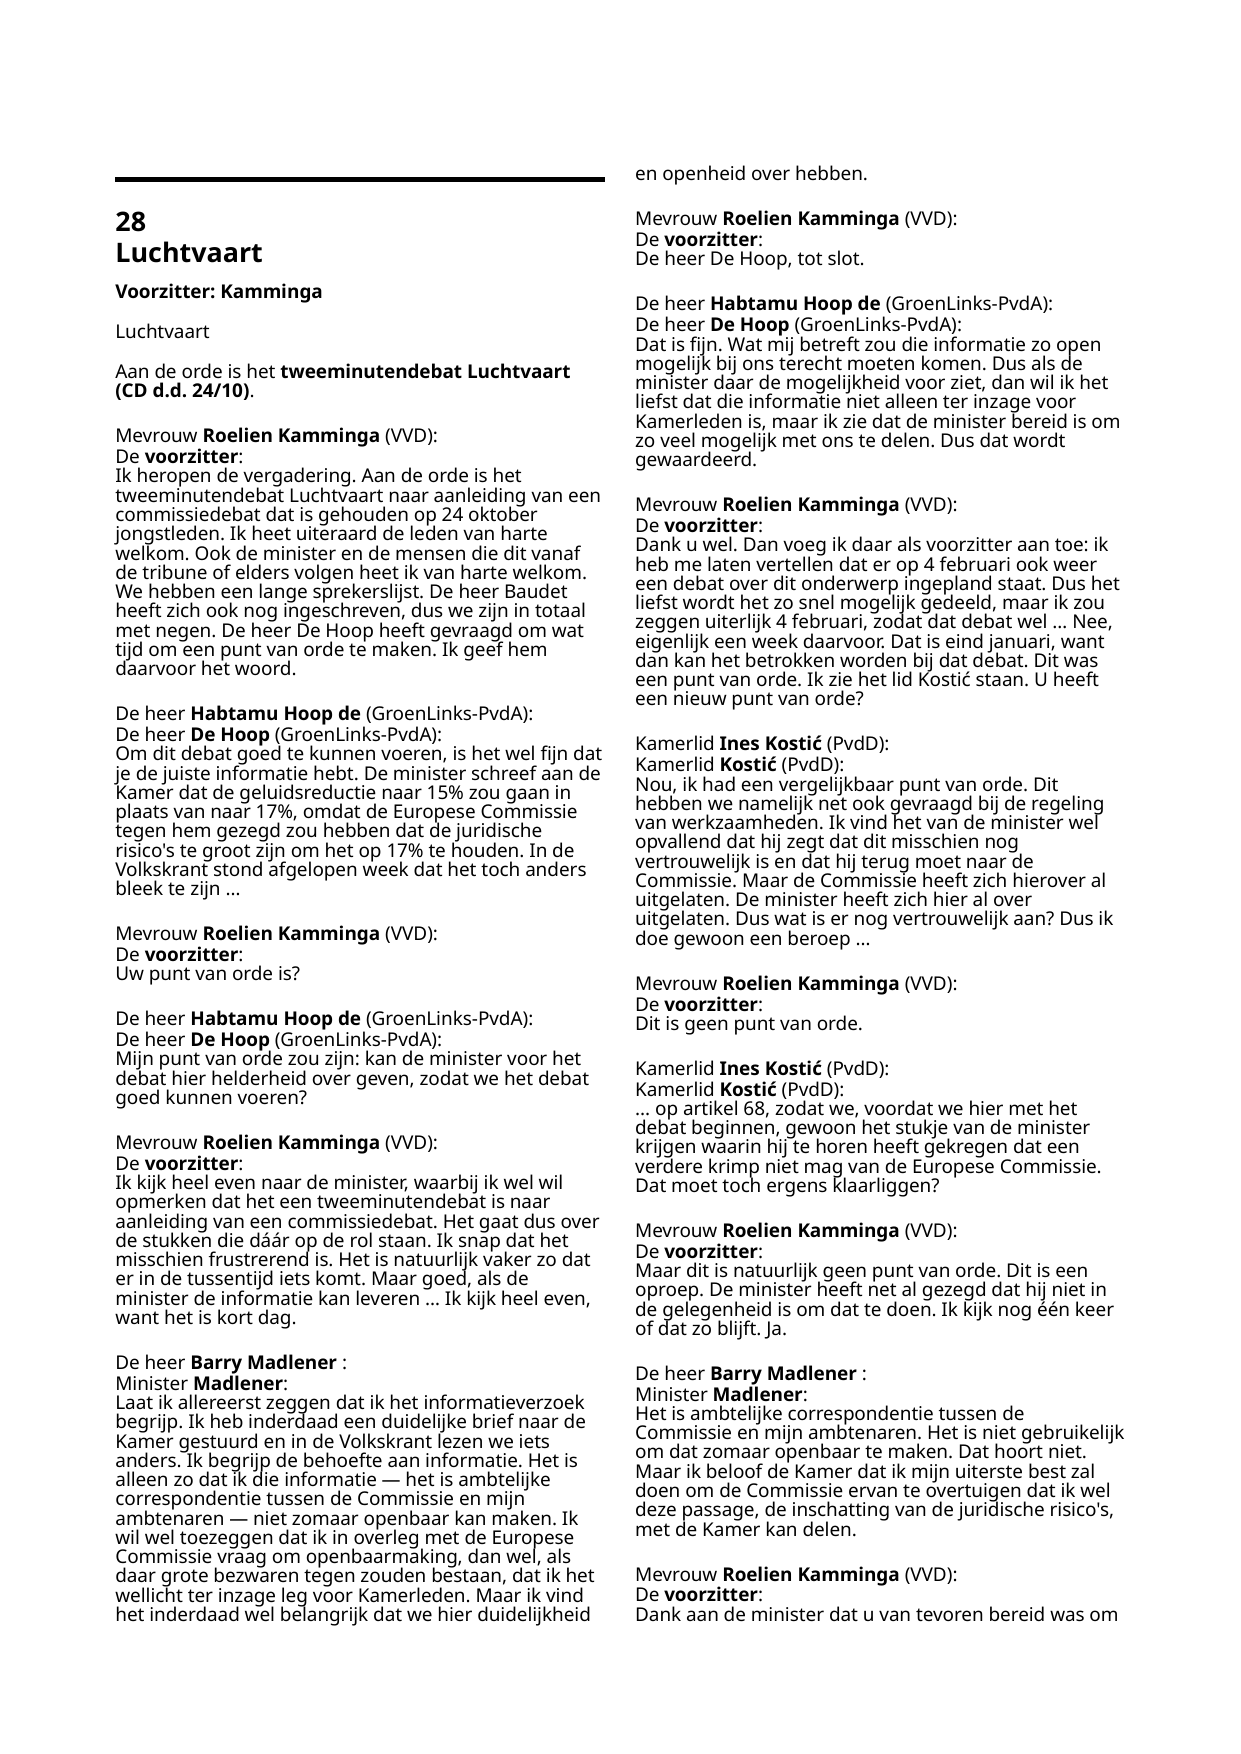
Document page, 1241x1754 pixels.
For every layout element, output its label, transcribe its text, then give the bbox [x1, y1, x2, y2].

text en openheid over hebben. [635, 165, 1125, 184]
text Mevrouw Roelien Kamminga (VVD): [115, 1129, 605, 1155]
text Het is ambtelijke correspondentie tussen de Commissie en mijn ambtenaren. Het is niet gebruikelijk om dat zomaar openbaar te maken. Dat hoort niet. Maar ik beloof de Kamer dat ik mijn uiterste best zal doen om de Commissie ervan te overtuigen dat ik wel deze passage, de inschatting van de juridische risico's, met de Kamer kan delen. [635, 1405, 1125, 1540]
text De heer Barry Madlener : [115, 1349, 605, 1375]
text De voorzitter: [635, 517, 1125, 536]
text De heer De Hoop (GroenLinks-PvdA): [115, 726, 605, 745]
text De voorzitter: [115, 448, 605, 467]
text De voorzitter: [115, 946, 605, 965]
text Mevrouw Roelien Kamminga (VVD): [635, 1217, 1125, 1243]
text Maar dit is natuurlijk geen punt van orde. Dit is een oproep. De minister heeft net al gezegd dat hij niet in de gelegenheid is om dat te doen. Ik kijk nog één keer of dat zo blijft. Ja. [635, 1262, 1125, 1339]
text Om dit debat goed te kunnen voeren, is het wel fijn dat je de juiste informatie hebt. De minister schreef aan de Kamer dat de geluidsreductie naar 15% zou gaan in plaats van naar 17%, omdat de Europese Commissie tegen hem gezegd zou hebben dat de juridische risico's te groot zijn om het op 17% te houden. In de Volkskrant stond afgelopen week dat het toch anders bleek te zijn … [115, 745, 605, 899]
text Uw punt van orde is? [115, 965, 605, 984]
text Mevrouw Roelien Kamminga (VVD): [635, 970, 1125, 996]
text Kamerlid Kostić (PvdD): [635, 1081, 1125, 1100]
text Dank aan de minister dat u van tevoren bereid was om [635, 1606, 1125, 1625]
text Mevrouw Roelien Kamminga (VVD): [635, 205, 1125, 231]
text De heer Habtamu Hoop de (GroenLinks-PvdA): [115, 1005, 605, 1031]
text De voorzitter: [635, 231, 1125, 250]
text Kamerlid Ines Kostić (PvdD): [635, 1055, 1125, 1081]
text Minister Madlener: [635, 1386, 1125, 1405]
text De heer Barry Madlener : [635, 1360, 1125, 1386]
text De voorzitter: [635, 996, 1125, 1015]
text 28 [115, 203, 605, 239]
text Dank u wel. Dan voeg ik daar als voorzitter aan toe: ik heb me laten vertellen dat er op 4 februari ook weer een debat over dit onderwerp ingepland staat. Dus het liefst wordt het zo snel mogelijk gedeeld, maar ik zou zeggen uiterlijk 4 februari, zodat dat debat wel … Nee, eigenlijk een week daarvoor. Dat is eind januari, want dan kan het betrokken worden bij dat debat. Dit was een punt van orde. Ik zie het lid Kostić staan. U heeft een nieuw punt van orde? [635, 536, 1125, 710]
text Nou, ik had een vergelijkbaar punt van orde. Dit hebben we namelijk net ook gevraagd bij de regeling van werkzaamheden. Ik vind het van de minister wel opvallend dat hij zegt dat dit misschien nog vertrouwelijk is en dat hij terug moet naar de Commissie. Maar de Commissie heeft zich hierover al uitgelaten. De minister heeft zich hier al over uitgelaten. Dus wat is er nog vertrouwelijk aan? Dus ik doe gewoon een beroep … [635, 776, 1125, 949]
text Aan de orde is het tweeminutendebat Luchtvaart (CD d.d. 24/10). [115, 363, 605, 402]
text Luchtvaart [115, 323, 605, 342]
text ... op artikel 68, zodat we, voordat we hier met het debat beginnen, gewoon het stukje van de minister krijgen waarin hij te horen heeft gekregen dat een verdere krimp niet mag van de Europese Commissie. Dat moet toch ergens klaarliggen? [635, 1100, 1125, 1196]
text De voorzitter: [635, 1586, 1125, 1606]
text Mevrouw Roelien Kamminga (VVD): [115, 422, 605, 448]
text Luchtvaart [115, 239, 605, 283]
text Mevrouw Roelien Kamminga (VVD): [635, 1561, 1125, 1586]
text Dit is geen punt van orde. [635, 1015, 1125, 1034]
text De heer Habtamu Hoop de (GroenLinks-PvdA): [635, 291, 1125, 316]
text De heer De Hoop, tot slot. [635, 250, 1125, 270]
text De voorzitter: [635, 1243, 1125, 1262]
text Mijn punt van orde zou zijn: kan de minister voor het debat hier helderheid over geven, zodat we het debat goed kunnen voeren? [115, 1050, 605, 1108]
text Kamerlid Ines Kostić (PvdD): [635, 731, 1125, 756]
text De heer Habtamu Hoop de (GroenLinks-PvdA): [115, 700, 605, 726]
text Voorzitter: Kamminga [115, 283, 605, 302]
text De heer De Hoop (GroenLinks-PvdA): [635, 316, 1125, 336]
text Mevrouw Roelien Kamminga (VVD): [635, 491, 1125, 517]
text Dat is fijn. Wat mij betreft zou die informatie zo open mogelijk bij ons terecht moeten komen. Dus als de minister daar de mogelijkheid voor ziet, dan wil ik het liefst dat die informatie niet alleen ter inzage voor Kamerleden is, maar ik zie dat de minister bereid is om zo veel mogelijk met ons te delen. Dus dat wordt gewaardeerd. [635, 336, 1125, 470]
text Ik kijk heel even naar de minister, waarbij ik wel wil opmerken dat het een tweeminutendebat is naar aanleiding van een commissiedebat. Het gaat dus over de stukken die dáár op de rol staan. Ik snap dat het misschien frustrerend is. Het is natuurlijk vaker zo dat er in de tussentijd iets komt. Maar goed, als de minister de informatie kan leveren … Ik kijk heel even, want het is kort dag. [115, 1174, 605, 1328]
text Laat ik allereerst zeggen dat ik het informatieverzoek begrijp. Ik heb inderdaad een duidelijke brief naar de Kamer gestuurd en in de Volkskrant lezen we iets anders. Ik begrijp de behoefte aan informatie. Het is alleen zo dat ik die informatie — het is ambtelijke correspondentie tussen de Commissie en mijn ambtenaren — niet zomaar openbaar kan maken. Ik wil wel toezeggen dat ik in overleg met de Europese Commissie vraag om openbaarmaking, dan wel, als daar grote bezwaren tegen zouden bestaan, dat ik het wellicht ter inzage leg voor Kamerleden. Maar ik vind het inderdaad wel belangrijk dat we hier duidelijkheid [115, 1394, 605, 1625]
text Ik heropen de vergadering. Aan de orde is het tweeminutendebat Luchtvaart naar aanleiding van een commissiedebat dat is gehouden op 24 oktober jongstleden. Ik heet uiteraard de leden van harte welkom. Ook de minister en de mensen die dit vanaf de tribune of elders volgen heet ik van harte welkom. We hebben een lange sprekerslijst. De heer Baudet heeft zich ook nog ingeschreven, dus we zijn in totaal met negen. De heer De Hoop heeft gevraagd om wat tijd om een punt van orde te maken. Ik geef hem daarvoor het woord. [115, 467, 605, 679]
text De voorzitter: [115, 1155, 605, 1174]
text Mevrouw Roelien Kamminga (VVD): [115, 920, 605, 946]
text Kamerlid Kostić (PvdD): [635, 756, 1125, 776]
text Minister Madlener: [115, 1375, 605, 1394]
text De heer De Hoop (GroenLinks-PvdA): [115, 1031, 605, 1050]
